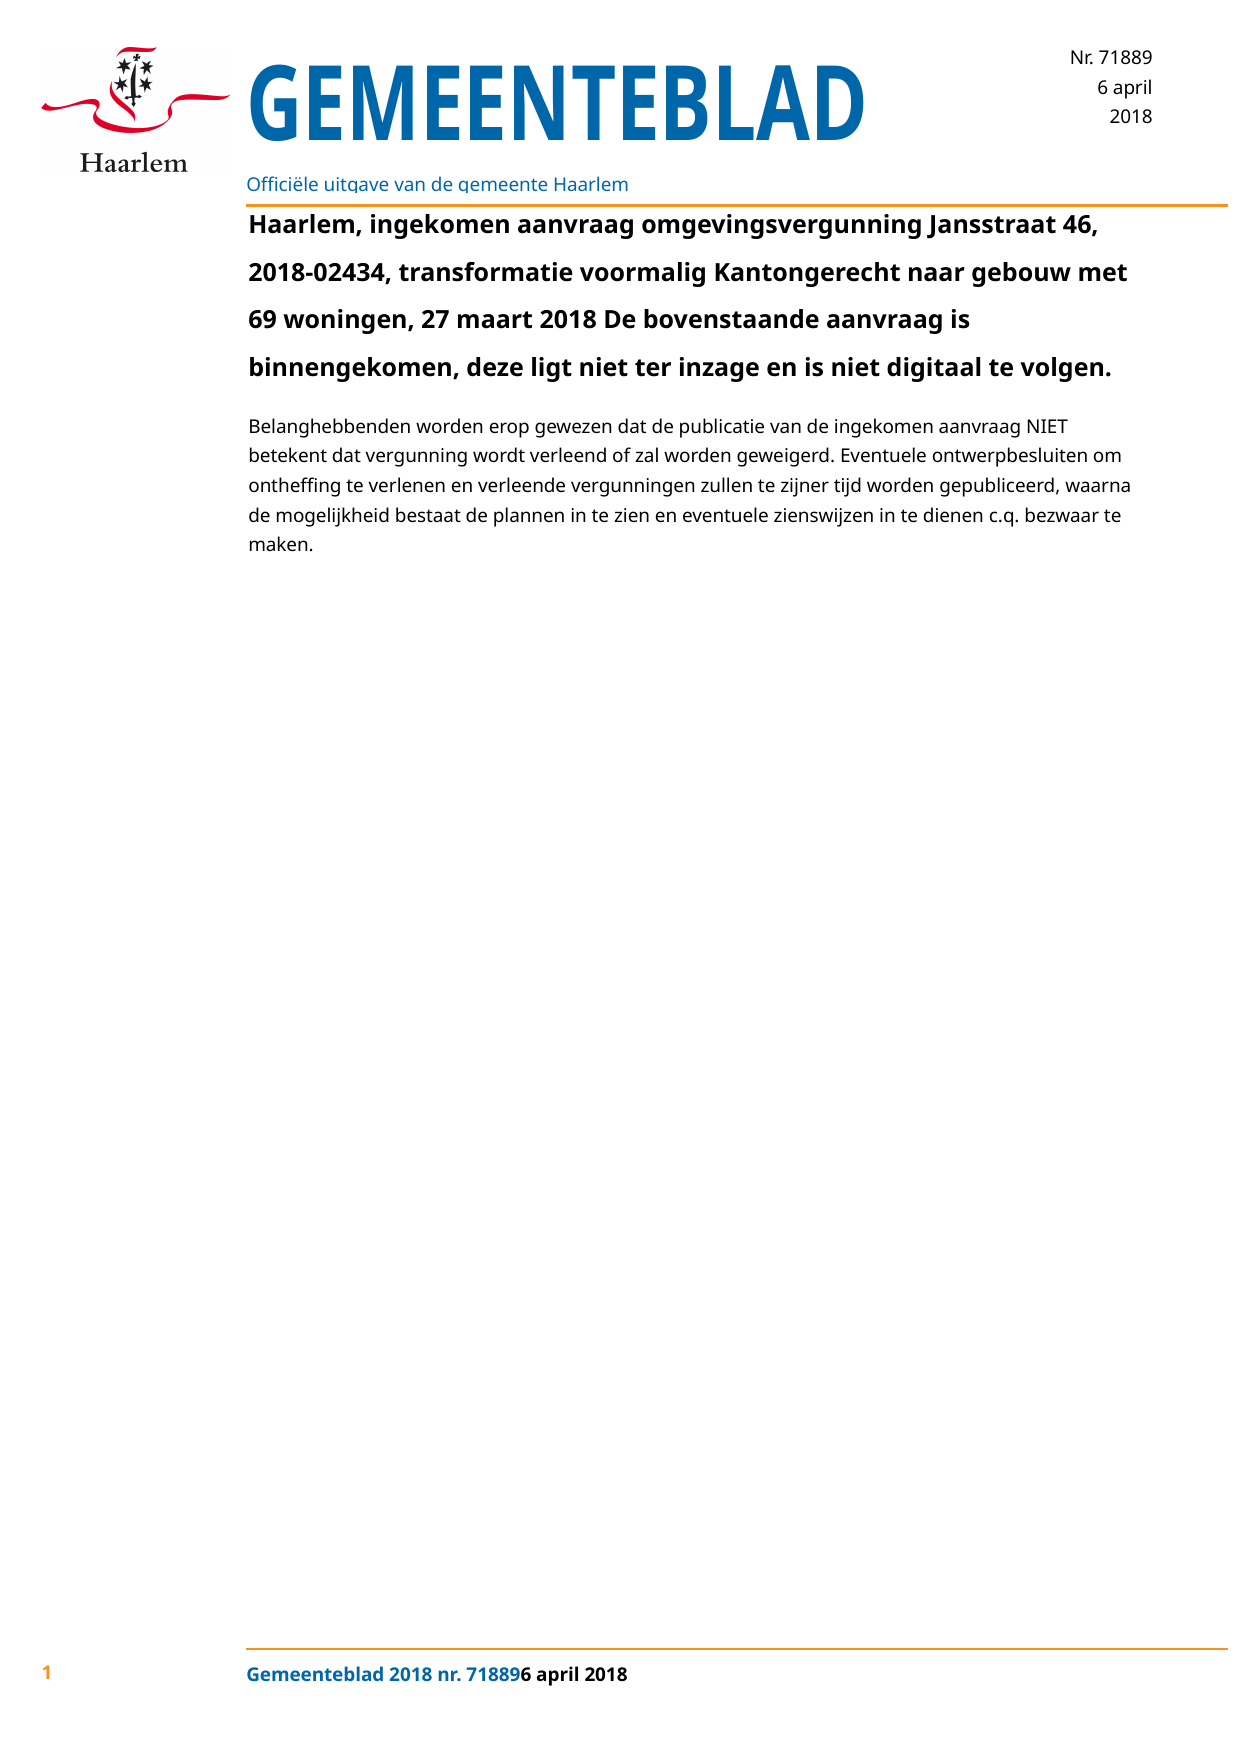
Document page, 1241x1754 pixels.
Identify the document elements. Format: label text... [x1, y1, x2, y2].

picture [41, 47, 231, 172]
text Belanghebbenden worden erop gewezen dat de publicatie van de ingekomen aanvraag NIET betekent dat vergunning wordt verleend of zal worden geweigerd. Eventuele ontwerpbesluiten om ontheffing te verlenen en verleende vergunningen zullen te zijner tijd worden gepubliceerd, waarna de mogelijkheid bestaat de plannen in te zien en eventuele zienswijzen in te dienen c.q. bezwaar te maken. [248, 413, 1152, 557]
text Haarlem, ingekomen aanvraag omgevingsvergunning Jansstraat 46, 2018-02434, transformatie voormalig Kantongerecht naar gebouw met 69 woningen, 27 maart 2018 De bovenstaande aanvraag is binnengekomen, deze ligt niet ter inzage en is niet digitaal te volgen. [248, 207, 1152, 384]
